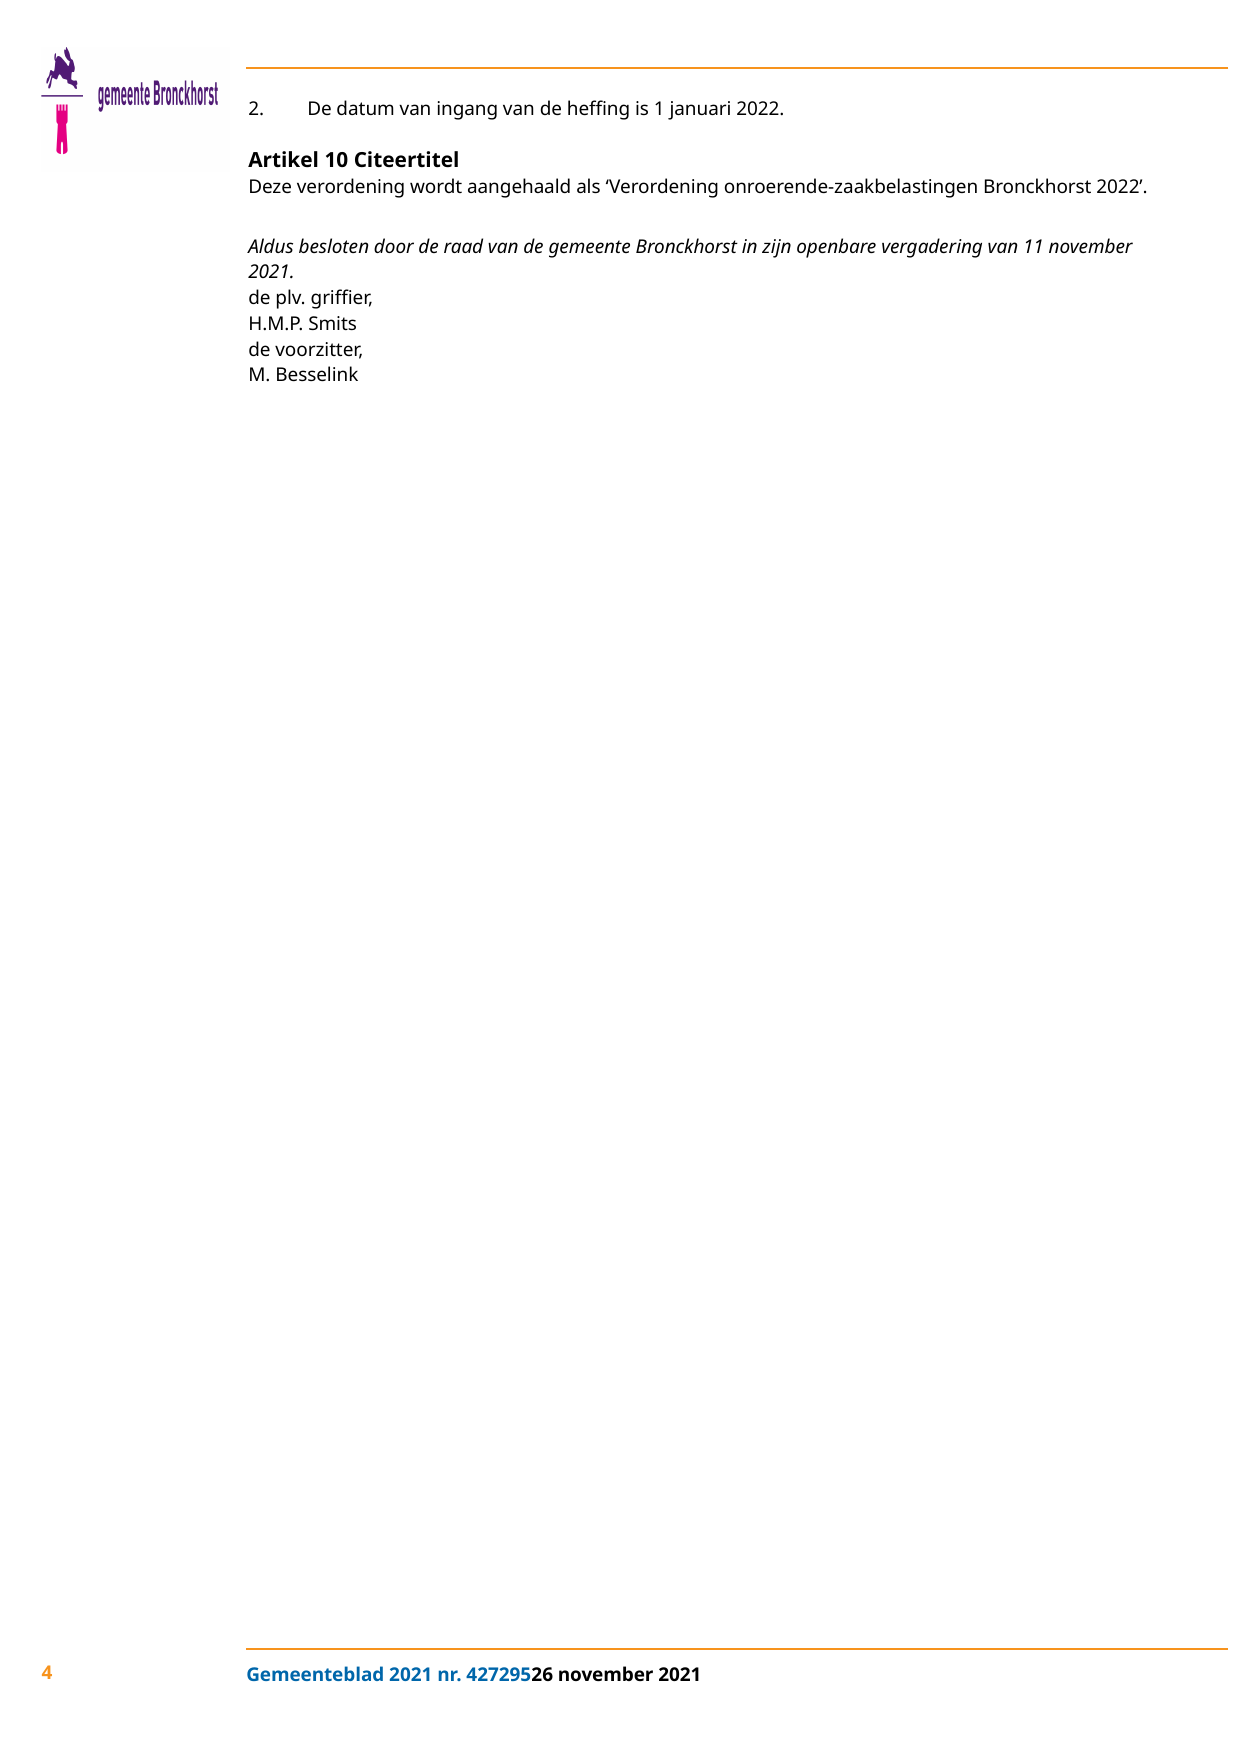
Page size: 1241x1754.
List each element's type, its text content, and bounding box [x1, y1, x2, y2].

picture [41, 47, 231, 172]
text de plv. griffier, [248, 284, 1152, 310]
list De datum van ingang van de heffing is 1 januari 2022. [248, 95, 1152, 121]
text de voorzitter, [248, 336, 1152, 361]
text Deze verordening wordt aangehaald als ‘Verordening onroerende-zaakbelastingen Bronckhorst 2022’. [248, 174, 1152, 199]
text Artikel 10 Citeertitel [248, 145, 1152, 174]
text Aldus besloten door de raad van de gemeente Bronckhorst in zijn openbare vergadering van 11 november 2021. [248, 233, 1152, 284]
text M. Besselink [248, 361, 1152, 387]
text H.M.P. Smits [248, 310, 1152, 336]
